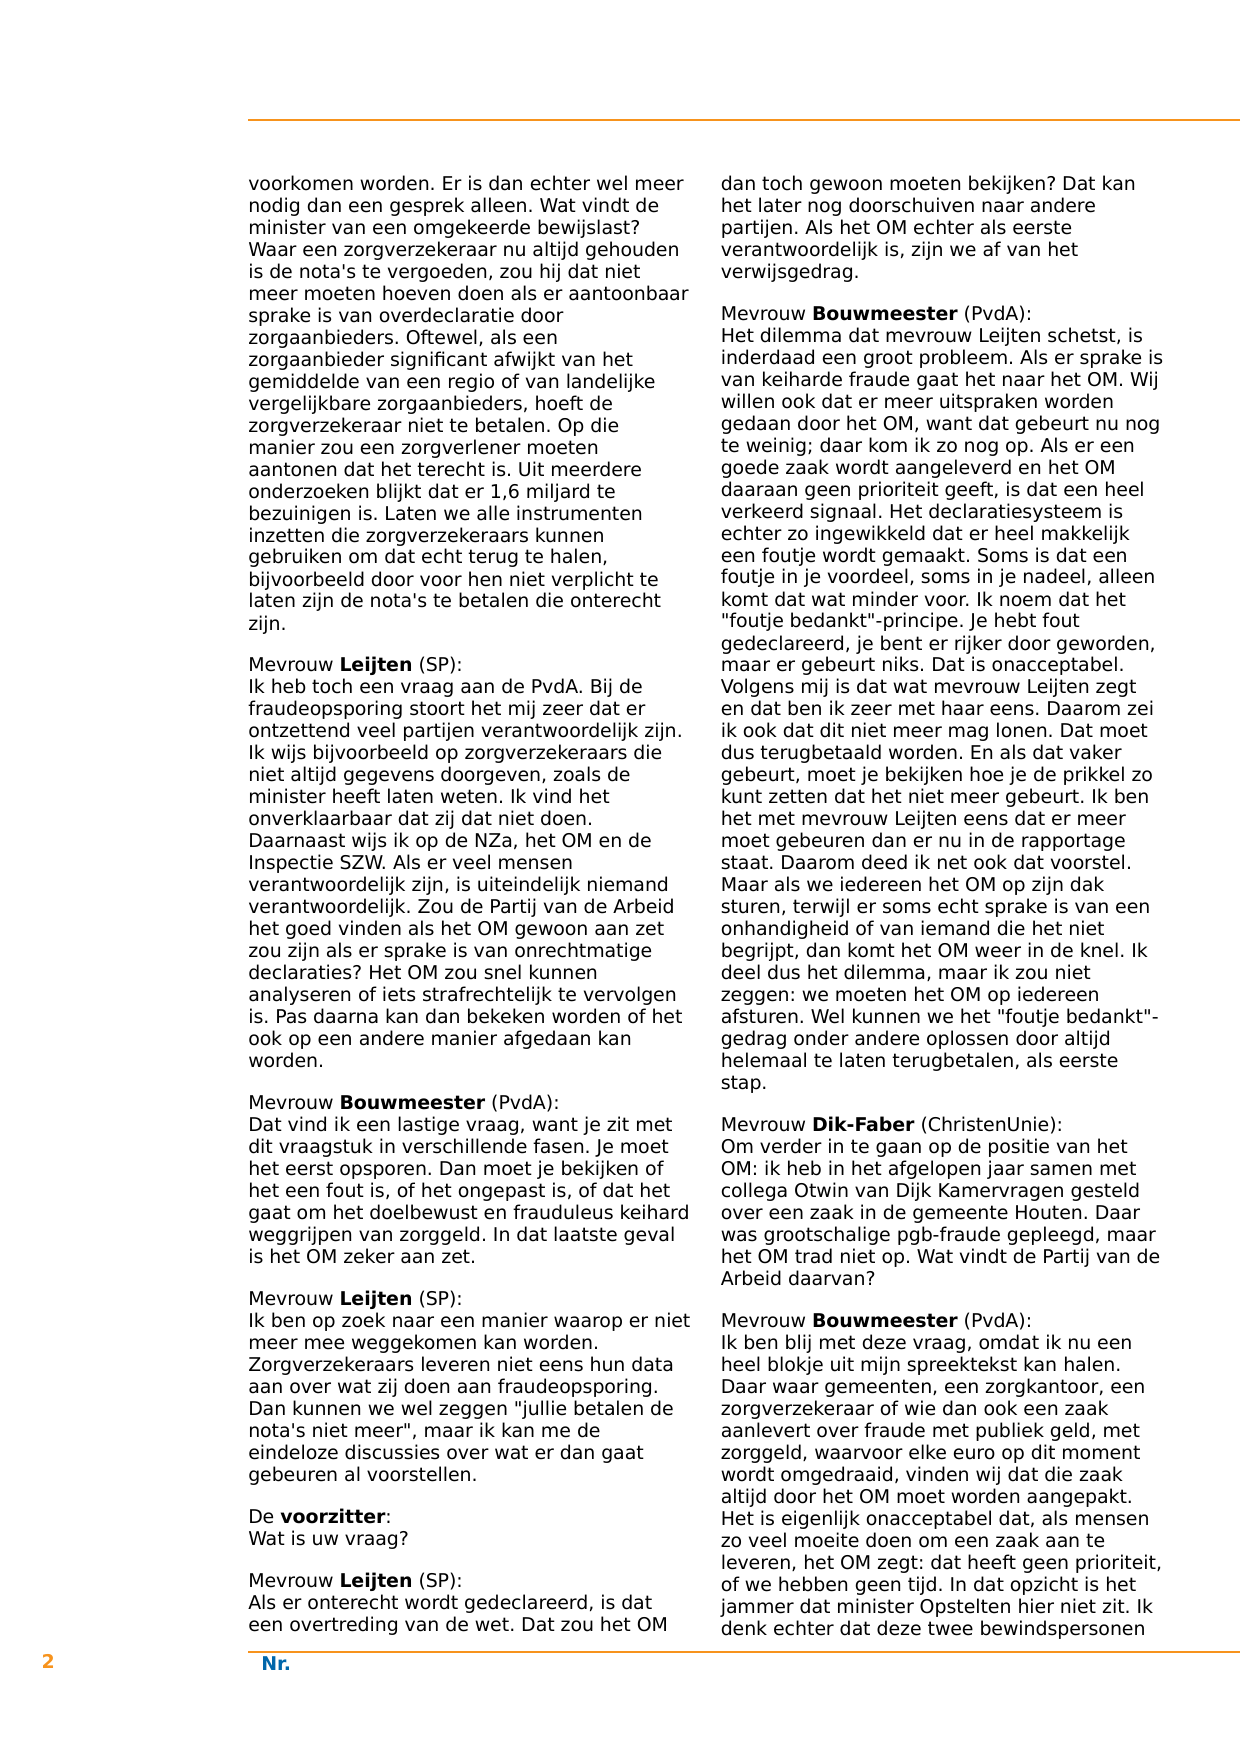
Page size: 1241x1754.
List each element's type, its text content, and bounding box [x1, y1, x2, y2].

text Mevrouw Dik-Faber (ChristenUnie): [721, 1114, 1163, 1136]
text Het dilemma dat mevrouw Leijten schetst, is inderdaad een groot probleem. Als er sprake is van keiharde fraude gaat het naar het OM. Wij willen ook dat er meer uitspraken worden gedaan door het OM, want dat gebeurt nu nog te weinig; daar kom ik zo nog op. Als er een goede zaak wordt aangeleverd en het OM daaraan geen prioriteit geeft, is dat een heel verkeerd signaal. Het declaratiesysteem is echter zo ingewikkeld dat er heel makkelijk een foutje wordt gemaakt. Soms is dat een foutje in je voordeel, soms in je nadeel, alleen komt dat wat minder voor. Ik noem dat het "foutje bedankt"-principe. Je hebt fout gedeclareerd, je bent er rijker door geworden, maar er gebeurt niks. Dat is onacceptabel. Volgens mij is dat wat mevrouw Leijten zegt en dat ben ik zeer met haar eens. Daarom zei ik ook dat dit niet meer mag lonen. Dat moet dus terugbetaald worden. En als dat vaker gebeurt, moet je bekijken hoe je de prikkel zo kunt zetten dat het niet meer gebeurt. Ik ben het met mevrouw Leijten eens dat er meer moet gebeuren dan er nu in de rapportage staat. Daarom deed ik net ook dat voorstel. Maar als we iedereen het OM op zijn dak sturen, terwijl er soms echt sprake is van een onhandigheid of van iemand die het niet begrijpt, dan komt het OM weer in de knel. Ik deel dus het dilemma, maar ik zou niet zeggen: we moeten het OM op iedereen afsturen. Wel kunnen we het "foutje bedankt"-gedrag onder andere oplossen door altijd helemaal te laten terugbetalen, als eerste stap. [721, 325, 1163, 1094]
text Dat vind ik een lastige vraag, want je zit met dit vraagstuk in verschillende fasen. Je moet het eerst opsporen. Dan moet je bekijken of het een fout is, of het ongepast is, of dat het gaat om het doelbewust en frauduleus keihard weggrijpen van zorggeld. In dat laatste geval is het OM zeker aan zet. [248, 1114, 691, 1268]
text Ik ben op zoek naar een manier waarop er niet meer mee weggekomen kan worden. Zorgverzekeraars leveren niet eens hun data aan over wat zij doen aan fraudeopsporing. Dan kunnen we wel zeggen "jullie betalen de nota's niet meer", maar ik kan me de eindeloze discussies over wat er dan gaat gebeuren al voorstellen. [248, 1310, 691, 1486]
text Mevrouw Bouwmeester (PvdA): [721, 303, 1163, 325]
text Om verder in te gaan op de positie van het OM: ik heb in het afgelopen jaar samen met collega Otwin van Dijk Kamervragen gesteld over een zaak in de gemeente Houten. Daar was grootschalige pgb-fraude gepleegd, maar het OM trad niet op. Wat vindt de Partij van de Arbeid daarvan? [721, 1136, 1163, 1290]
text Mevrouw Leijten (SP): [248, 1288, 691, 1310]
text Ik heb toch een vraag aan de PvdA. Bij de fraudeopsporing stoort het mij zeer dat er ontzettend veel partijen verantwoordelijk zijn. Ik wijs bijvoorbeeld op zorgverzekeraars die niet altijd gegevens doorgeven, zoals de minister heeft laten weten. Ik vind het onverklaarbaar dat zij dat niet doen. Daarnaast wijs ik op de NZa, het OM en de Inspectie SZW. Als er veel mensen verantwoordelijk zijn, is uiteindelijk niemand verantwoordelijk. Zou de Partij van de Arbeid het goed vinden als het OM gewoon aan zet zou zijn als er sprake is van onrechtmatige declaraties? Het OM zou snel kunnen analyseren of iets strafrechtelijk te vervolgen is. Pas daarna kan dan bekeken worden of het ook op een andere manier afgedaan kan worden. [248, 676, 691, 1072]
text Ik ben blij met deze vraag, omdat ik nu een heel blokje uit mijn spreektekst kan halen. Daar waar gemeenten, een zorgkantoor, een zorgverzekeraar of wie dan ook een zaak aanlevert over fraude met publiek geld, met zorggeld, waarvoor elke euro op dit moment wordt omgedraaid, vinden wij dat die zaak altijd door het OM moet worden aangepakt. Het is eigenlijk onacceptabel dat, als mensen zo veel moeite doen om een zaak aan te leveren, het OM zegt: dat heeft geen prioriteit, of we hebben geen tijd. In dat opzicht is het jammer dat minister Opstelten hier niet zit. Ik denk echter dat deze twee bewindspersonen [721, 1332, 1163, 1639]
text Mevrouw Leijten (SP): [248, 1569, 691, 1592]
text Als er onterecht wordt gedeclareerd, is dat een overtreding van de wet. Dat zou het OM [248, 1592, 691, 1636]
text De voorzitter: [248, 1506, 691, 1528]
text Mevrouw Leijten (SP): [248, 654, 691, 676]
text dan toch gewoon moeten bekijken? Dat kan het later nog doorschuiven naar andere partijen. Als het OM echter als eerste verantwoordelijk is, zijn we af van het verwijsgedrag. [721, 173, 1163, 283]
text Mevrouw Bouwmeester (PvdA): [248, 1092, 691, 1114]
text Mevrouw Bouwmeester (PvdA): [721, 1310, 1163, 1332]
text voorkomen worden. Er is dan echter wel meer nodig dan een gesprek alleen. Wat vindt de minister van een omgekeerde bewijslast? Waar een zorgverzekeraar nu altijd gehouden is de nota's te vergoeden, zou hij dat niet meer moeten hoeven doen als er aantoonbaar sprake is van overdeclaratie door zorgaanbieders. Oftewel, als een zorgaanbieder significant afwijkt van het gemiddelde van een regio of van landelijke vergelijkbare zorgaanbieders, hoeft de zorgverzekeraar niet te betalen. Op die manier zou een zorgverlener moeten aantonen dat het terecht is. Uit meerdere onderzoeken blijkt dat er 1,6 miljard te bezuinigen is. Laten we alle instrumenten inzetten die zorgverzekeraars kunnen gebruiken om dat echt terug te halen, bijvoorbeeld door voor hen niet verplicht te laten zijn de nota's te betalen die onterecht zijn. [248, 173, 691, 634]
text Wat is uw vraag? [248, 1528, 691, 1549]
